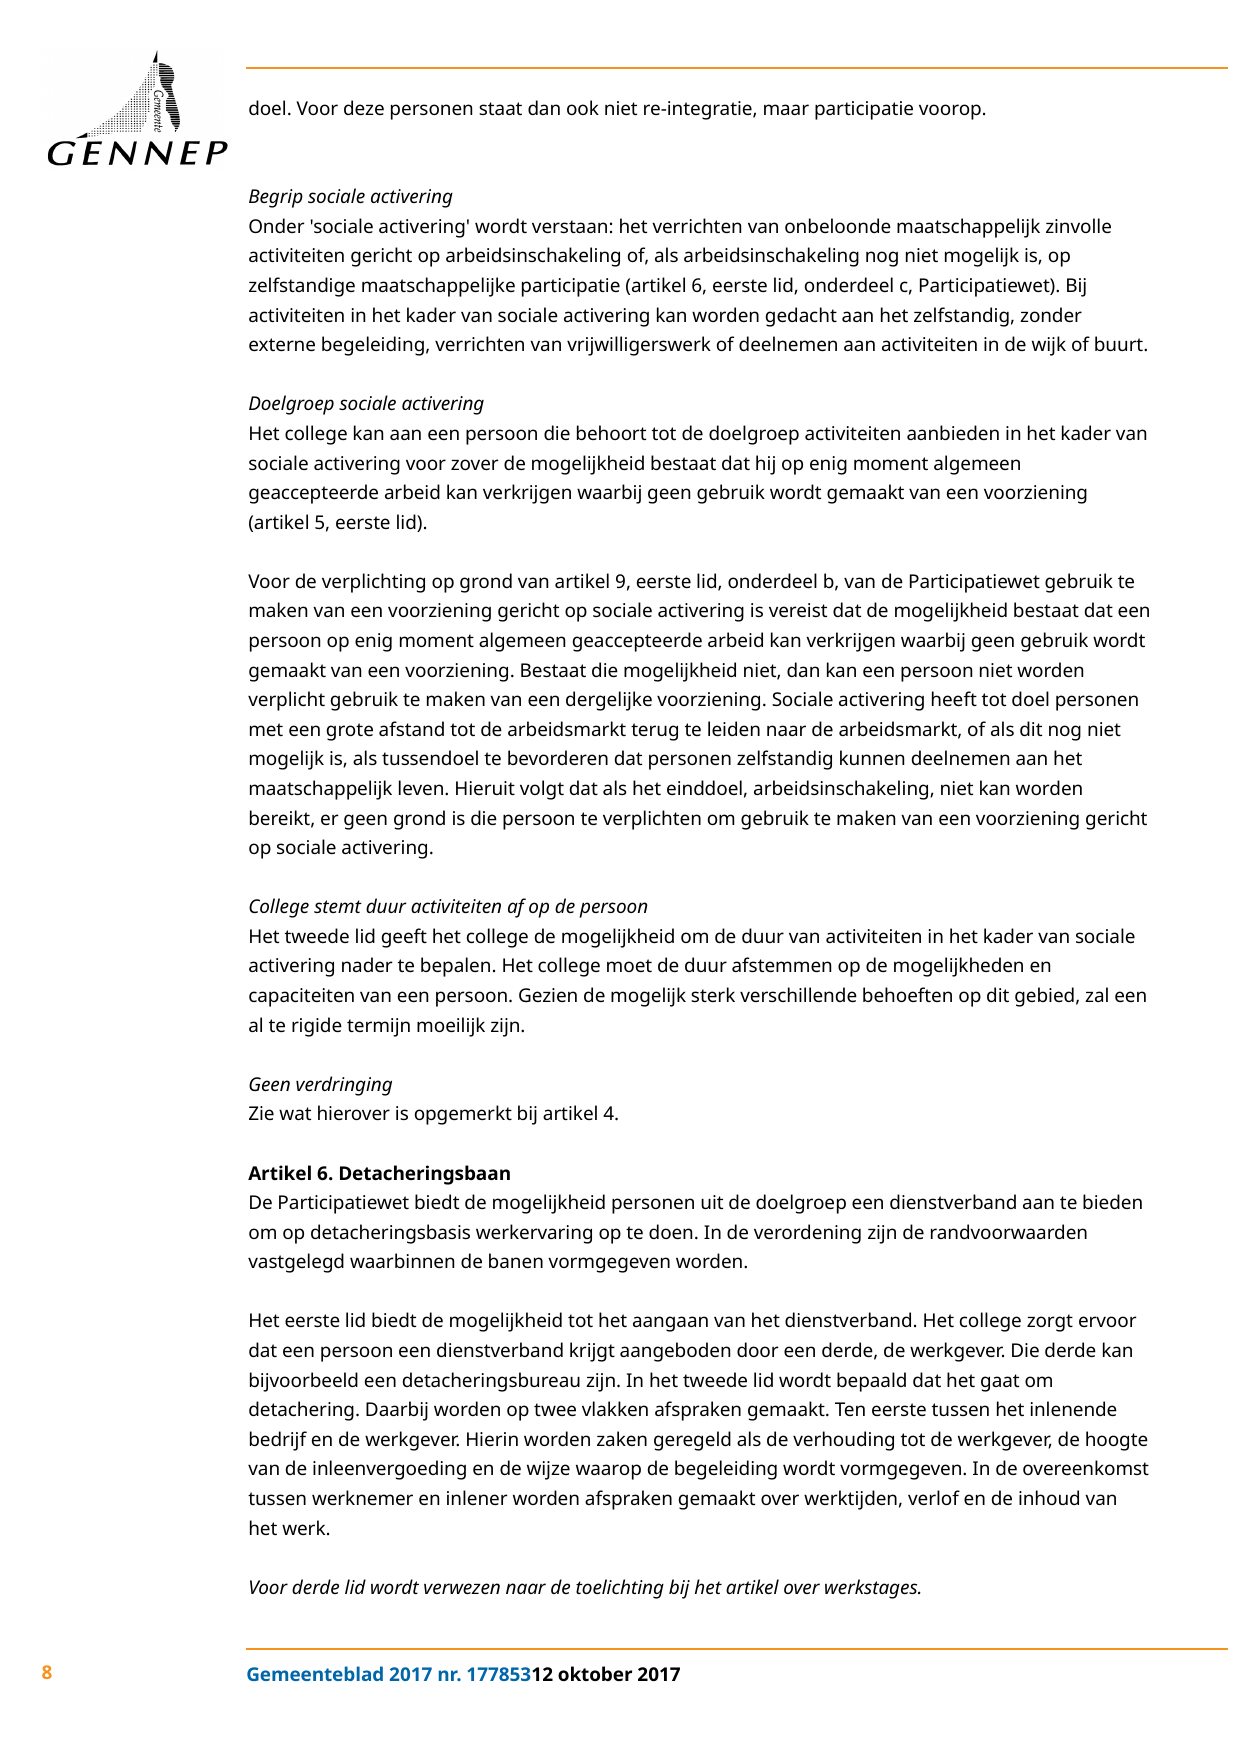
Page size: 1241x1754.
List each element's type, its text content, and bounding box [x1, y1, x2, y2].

text Het tweede lid geeft het college de mogelijkheid om de duur van activiteiten in het kader van sociale activering nader te bepalen. Het college moet de duur afstemmen op de mogelijkheden en capaciteiten van een persoon. Gezien de mogelijk sterk verschillende behoeften op dit gebied, zal een al te rigide termijn moeilijk zijn. [248, 923, 1152, 1038]
text doel. Voor deze personen staat dan ook niet re-integratie, maar participatie voorop. [248, 95, 1152, 121]
text Onder 'sociale activering' wordt verstaan: het verrichten van onbeloonde maatschappelijk zinvolle activiteiten gericht op arbeidsinschakeling of, als arbeidsinschakeling nog niet mogelijk is, op zelfstandige maatschappelijke participatie (artikel 6, eerste lid, onderdeel c, Participatiewet). Bij activiteiten in het kader van sociale activering kan worden gedacht aan het zelfstandig, zonder externe begeleiding, verrichten van vrijwilligerswerk of deelnemen aan activiteiten in de wijk of buurt. [248, 213, 1152, 357]
text College stemt duur activiteiten af op de persoon [248, 893, 1152, 919]
picture [41, 47, 231, 172]
text Voor derde lid wordt verwezen naar de toelichting bij het artikel over werkstages. [248, 1574, 1152, 1600]
text Het college kan aan een persoon die behoort tot de doelgroep activiteiten aanbieden in het kader van sociale activering voor zover de mogelijkheid bestaat dat hij op enig moment algemeen geaccepteerde arbeid kan verkrijgen waarbij geen gebruik wordt gemaakt van een voorziening (artikel 5, eerste lid). [248, 420, 1152, 535]
text Begrip sociale activering [248, 183, 1152, 209]
text Artikel 6. Detacheringsbaan [248, 1160, 1152, 1186]
text De Participatiewet biedt de mogelijkheid personen uit de doelgroep een dienstverband aan te bieden om op detacheringsbasis werkervaring op te doen. In de verordening zijn de randvoorwaarden vastgelegd waarbinnen de banen vormgegeven worden. [248, 1189, 1152, 1274]
text Geen verdringing [248, 1071, 1152, 1097]
text Doelgroep sociale activering [248, 391, 1152, 416]
text Het eerste lid biedt de mogelijkheid tot het aangaan van het dienstverband. Het college zorgt ervoor dat een persoon een dienstverband krijgt aangeboden door een derde, de werkgever. Die derde kan bijvoorbeeld een detacheringsbureau zijn. In het tweede lid wordt bepaald dat het gaat om detachering. Daarbij worden op twee vlakken afspraken gemaakt. Ten eerste tussen het inlenende bedrijf en de werkgever. Hierin worden zaken geregeld als de verhouding tot de werkgever, de hoogte van de inleenvergoeding en de wijze waarop de begeleiding wordt vormgegeven. In de overeenkomst tussen werknemer en inlener worden afspraken gemaakt over werktijden, verlof en de inhoud van het werk. [248, 1308, 1152, 1541]
text Zie wat hierover is opgemerkt bij artikel 4. [248, 1101, 1152, 1126]
text Voor de verplichting op grond van artikel 9, eerste lid, onderdeel b, van de Participatiewet gebruik te maken van een voorziening gericht op sociale activering is vereist dat de mogelijkheid bestaat dat een persoon op enig moment algemeen geaccepteerde arbeid kan verkrijgen waarbij geen gebruik wordt gemaakt van een voorziening. Bestaat die mogelijkheid niet, dan kan een persoon niet worden verplicht gebruik te maken van een dergelijke voorziening. Sociale activering heeft tot doel personen met een grote afstand tot de arbeidsmarkt terug te leiden naar de arbeidsmarkt, of als dit nog niet mogelijk is, als tussendoel te bevorderen dat personen zelfstandig kunnen deelnemen aan het maatschappelijk leven. Hieruit volgt dat als het einddoel, arbeidsinschakeling, niet kan worden bereikt, er geen grond is die persoon te verplichten om gebruik te maken van een voorziening gericht op sociale activering. [248, 568, 1152, 860]
